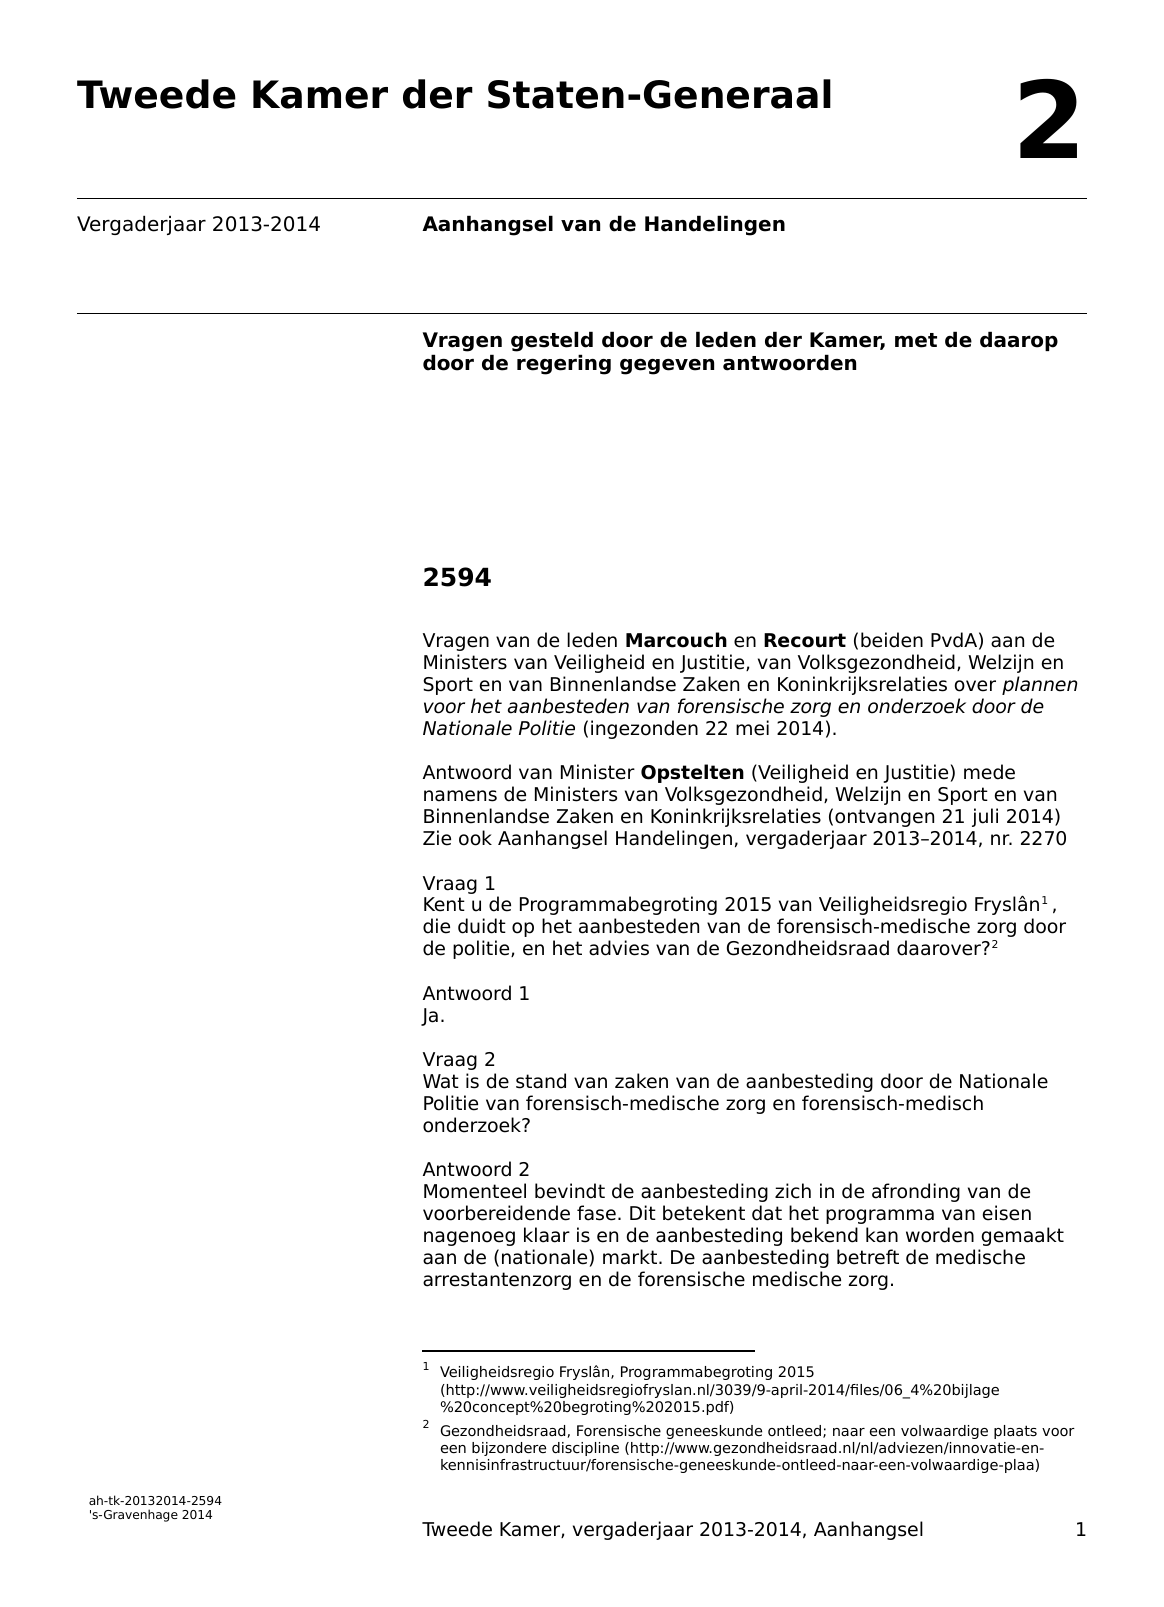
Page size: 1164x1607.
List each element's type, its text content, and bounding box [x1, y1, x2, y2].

text Antwoord van Minister Opstelten (Veiligheid en Justitie) mede namens de Ministers van Volksgezondheid, Welzijn en Sport en van Binnenlandse Zaken en Koninkrijksrelaties (ontvangen 21 juli 2014) Zie ook Aanhangsel Handelingen, vergaderjaar 2013–2014, nr. 2270 [422, 762, 1087, 850]
text Veiligheidsregio Fryslân, Programmabegroting 2015 (http://www.veiligheidsregiofryslan.nl/3039/9-april-2014/files/06_4%20bijlage%20concept%20begroting%202015.pdf) [422, 1360, 1087, 1416]
text Antwoord 1 [422, 982, 1087, 1004]
text Momenteel bevindt de aanbesteding zich in de afronding van de voorbereidende fase. Dit betekent dat het programma van eisen nagenoeg klaar is en de aanbesteding bekend kan worden gemaakt aan de (nationale) markt. De aanbesteding betreft de medische arrestantenzorg en de forensische medische zorg. [422, 1181, 1087, 1291]
text Wat is de stand van zaken van de aanbesteding door de Nationale Politie van forensisch-medische zorg en forensisch-medisch onderzoek? [422, 1071, 1087, 1137]
table_header 2 [886, 59, 1087, 198]
text Antwoord 2 [422, 1159, 1087, 1181]
text Vragen van de leden Marcouch en Recourt (beiden PvdA) aan de Ministers van Veiligheid en Justitie, van Volksgezondheid, Welzijn en Sport en van Binnenlandse Zaken en Koninkrijksrelaties over plannen voor het aanbesteden van forensische zorg en onderzoek door de Nationale Politie (ingezonden 22 mei 2014). [422, 630, 1087, 740]
table_cell [77, 314, 422, 375]
text Gezondheidsraad, Forensische geneeskunde ontleed; naar een volwaardige plaats voor een bijzondere discipline (http://www.gezondheidsraad.nl/nl/adviezen/innovatie-en-kennisinfrastructuur/forensische-geneeskunde-ontleed-naar-een-volwaardige-plaa) [422, 1418, 1087, 1474]
text Vraag 1 [422, 872, 1087, 894]
text Vraag 2 [422, 1049, 1087, 1071]
table_cell Vergaderjaar 2013-2014 [77, 199, 422, 313]
text Kent u de Programmabegroting 2015 van Veiligheidsregio Fryslân, die duidt op het aanbesteden van de forensisch-medische zorg door de politie, en het advies van de Gezondheidsraad daarover? [422, 894, 1087, 960]
text 2594 [422, 563, 1087, 592]
text Ja. [422, 1004, 1087, 1026]
table_cell Vragen gesteld door de leden der Kamer, met de daarop door de regering gegeven antwoorden [422, 314, 1087, 375]
table_cell Aanhangsel van de Handelingen [422, 199, 1087, 313]
text ah-tk-20132014-2594 [88, 1494, 323, 1508]
table_header Tweede Kamer der Staten-Generaal [77, 59, 886, 198]
text 's-Gravenhage 2014 [88, 1508, 323, 1522]
